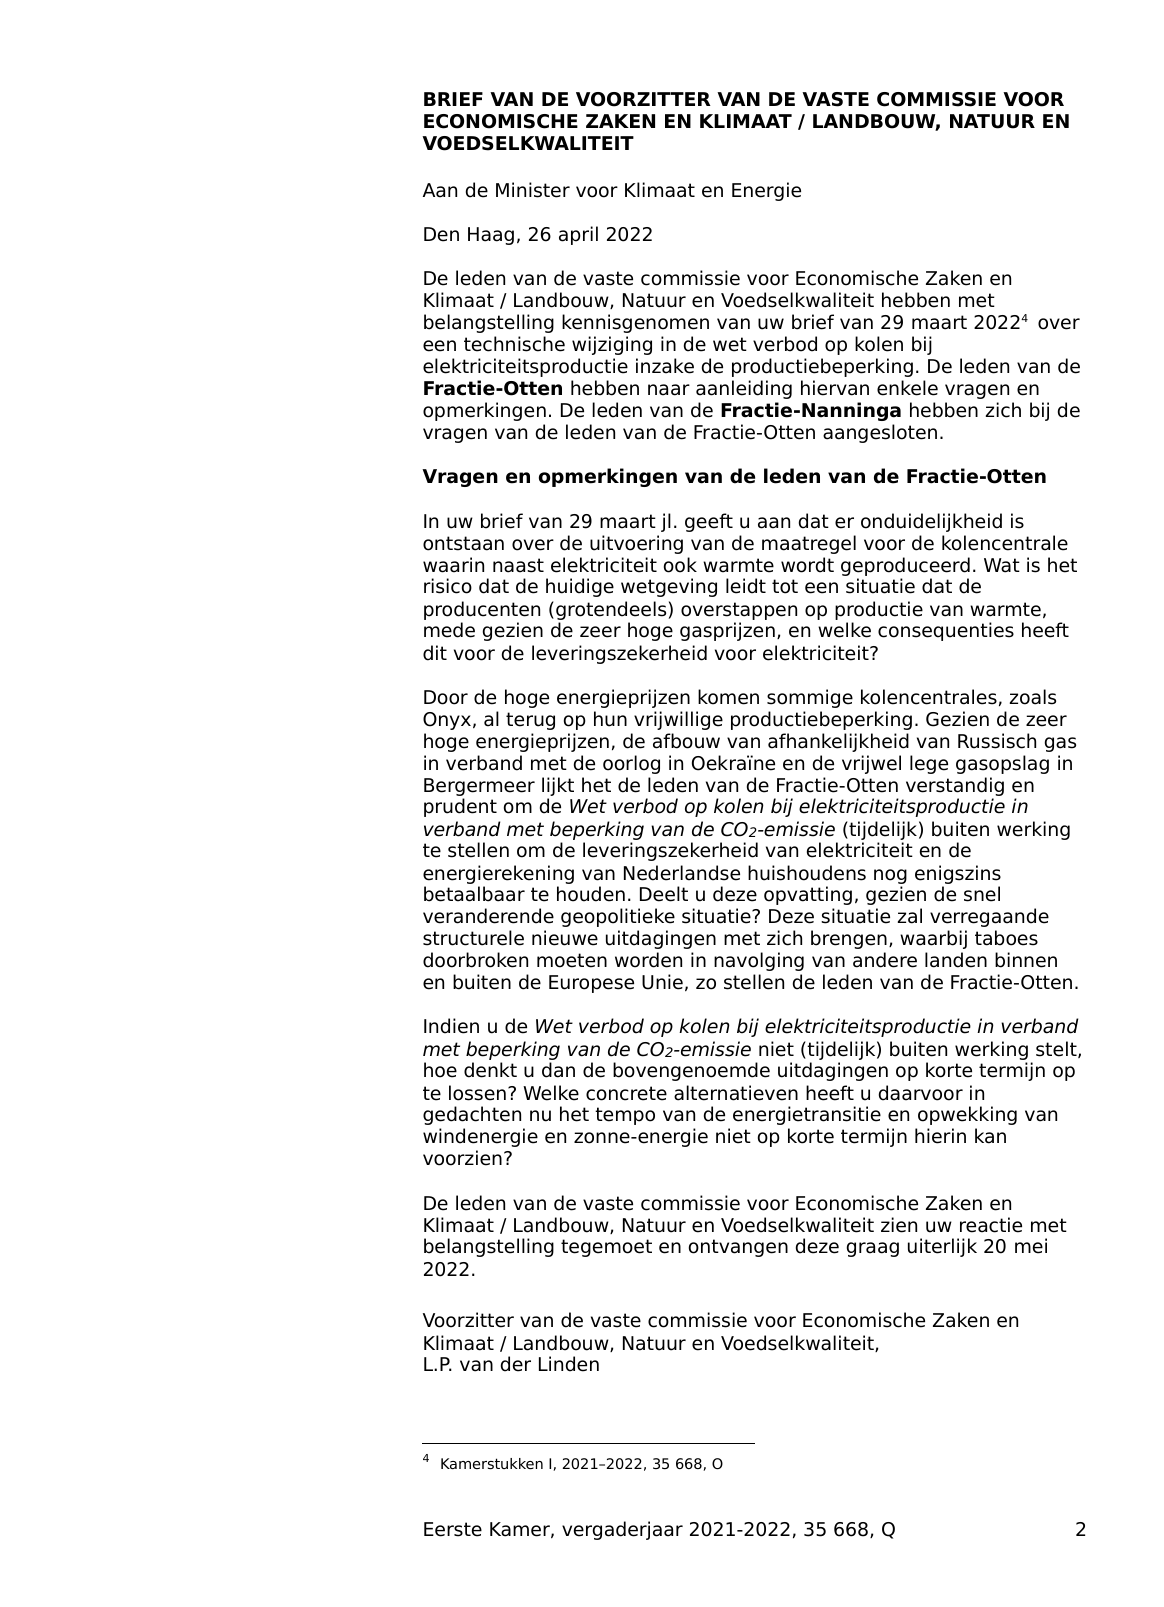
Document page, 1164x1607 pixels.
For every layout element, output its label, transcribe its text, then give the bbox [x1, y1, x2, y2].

text Indien u de Wet verbod op kolen bij elektriciteitsproductie in verband met beperking van de CO2-emissie niet (tijdelijk) buiten werking stelt, hoe denkt u dan de bovengenoemde uitdagingen op korte termijn op te lossen? Welke concrete alternatieven heeft u daarvoor in gedachten nu het tempo van de energietransitie en opwekking van windenergie en zonne-energie niet op korte termijn hierin kan voorzien? [422, 1016, 1087, 1170]
subtitle Vragen en opmerkingen van de leden van de Fractie-Otten [422, 466, 1087, 488]
text De leden van de vaste commissie voor Economische Zaken en Klimaat / Landbouw, Natuur en Voedselkwaliteit zien uw reactie met belangstelling tegemoet en ontvangen deze graag uiterlijk 20 mei 2022. [422, 1192, 1087, 1280]
text Voorzitter van de vaste commissie voor Economische Zaken en Klimaat / Landbouw, Natuur en Voedselkwaliteit, L.P. van der Linden [422, 1310, 1087, 1376]
text Aan de Minister voor Klimaat en Energie [422, 180, 1087, 202]
text In uw brief van 29 maart jl. geeft u aan dat er onduidelijkheid is ontstaan over de uitvoering van de maatregel voor de kolencentrale waarin naast elektriciteit ook warmte wordt geproduceerd. Wat is het risico dat de huidige wetgeving leidt tot een situatie dat de producenten (grotendeels) overstappen op productie van warmte, mede gezien de zeer hoge gasprijzen, en welke consequenties heeft dit voor de leveringszekerheid voor elektriciteit? [422, 511, 1087, 664]
text Kamerstukken I, 2021–2022, 35 668, O [422, 1452, 1087, 1474]
text Door de hoge energieprijzen komen sommige kolencentrales, zoals Onyx, al terug op hun vrijwillige productiebeperking. Gezien de zeer hoge energieprijzen, de afbouw van afhankelijkheid van Russisch gas in verband met de oorlog in Oekraïne en de vrijwel lege gasopslag in Bergermeer lijkt het de leden van de Fractie-Otten verstandig en prudent om de Wet verbod op kolen bij elektriciteitsproductie in verband met beperking van de CO2-emissie (tijdelijk) buiten werking te stellen om de leveringszekerheid van elektriciteit en de energierekening van Nederlandse huishoudens nog enigszins betaalbaar te houden. Deelt u deze opvatting, gezien de snel veranderende geopolitieke situatie? Deze situatie zal verregaande structurele nieuwe uitdagingen met zich brengen, waarbij taboes doorbroken moeten worden in navolging van andere landen binnen en buiten de Europese Unie, zo stellen de leden van de Fractie-Otten. [422, 687, 1087, 994]
subtitle BRIEF VAN DE VOORZITTER VAN DE VASTE COMMISSIE VOOR ECONOMISCHE ZAKEN EN KLIMAAT / LANDBOUW, NATUUR EN VOEDSELKWALITEIT [422, 89, 1087, 155]
text De leden van de vaste commissie voor Economische Zaken en Klimaat / Landbouw, Natuur en Voedselkwaliteit hebben met belangstelling kennisgenomen van uw brief van 29 maart 2022 over een technische wijziging in de wet verbod op kolen bij elektriciteitsproductie inzake de productiebeperking. De leden van de Fractie-Otten hebben naar aanleiding hiervan enkele vragen en opmerkingen. De leden van de Fractie-Nanninga hebben zich bij de vragen van de leden van de Fractie-Otten aangesloten. [422, 268, 1087, 444]
text Den Haag, 26 april 2022 [422, 224, 1087, 246]
